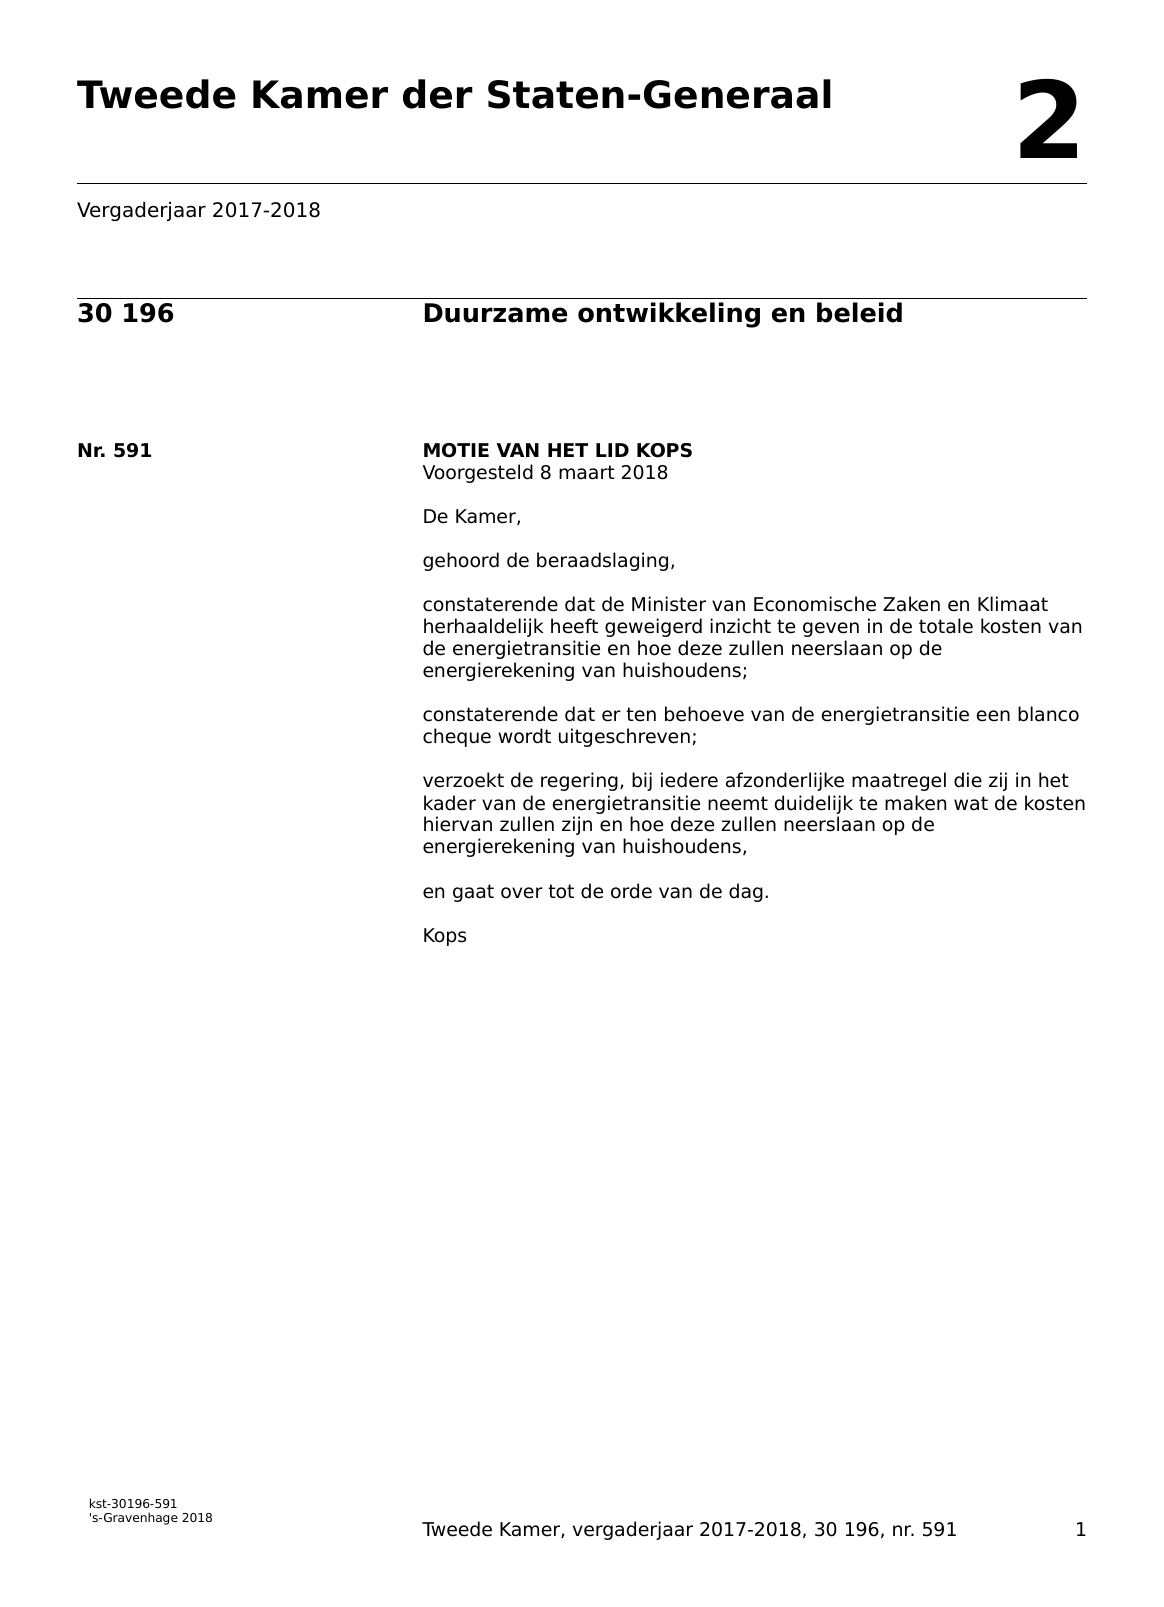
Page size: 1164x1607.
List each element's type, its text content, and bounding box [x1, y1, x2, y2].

table_header 2 [886, 59, 1087, 183]
text gehoord de beraadslaging, [422, 550, 1087, 572]
text De Kamer, [422, 506, 1087, 528]
text Voorgesteld 8 maart 2018 [422, 462, 1087, 484]
text en gaat over tot de orde van de dag. [422, 881, 1087, 902]
text constaterende dat er ten behoeve van de energietransitie een blanco cheque wordt uitgeschreven; [422, 704, 1087, 748]
subtitle 30 196 Duurzame ontwikkeling en beleid [77, 299, 1087, 329]
text kst-30196-591 [88, 1497, 323, 1511]
subtitle Nr. 591 MOTIE VAN HET LID KOPS [77, 440, 1087, 462]
text Kops [422, 925, 1087, 947]
text constaterende dat de Minister van Economische Zaken en Klimaat herhaaldelijk heeft geweigerd inzicht te geven in de totale kosten van de energietransitie en hoe deze zullen neerslaan op de energierekening van huishoudens; [422, 594, 1087, 682]
table_cell Vergaderjaar 2017-2018 [77, 184, 1087, 298]
text verzoekt de regering, bij iedere afzonderlijke maatregel die zij in het kader van de energietransitie neemt duidelijk te maken wat de kosten hiervan zullen zijn en hoe deze zullen neerslaan op de energierekening van huishoudens, [422, 770, 1087, 858]
text 's-Gravenhage 2018 [88, 1511, 323, 1525]
table_header Tweede Kamer der Staten-Generaal [77, 59, 886, 183]
